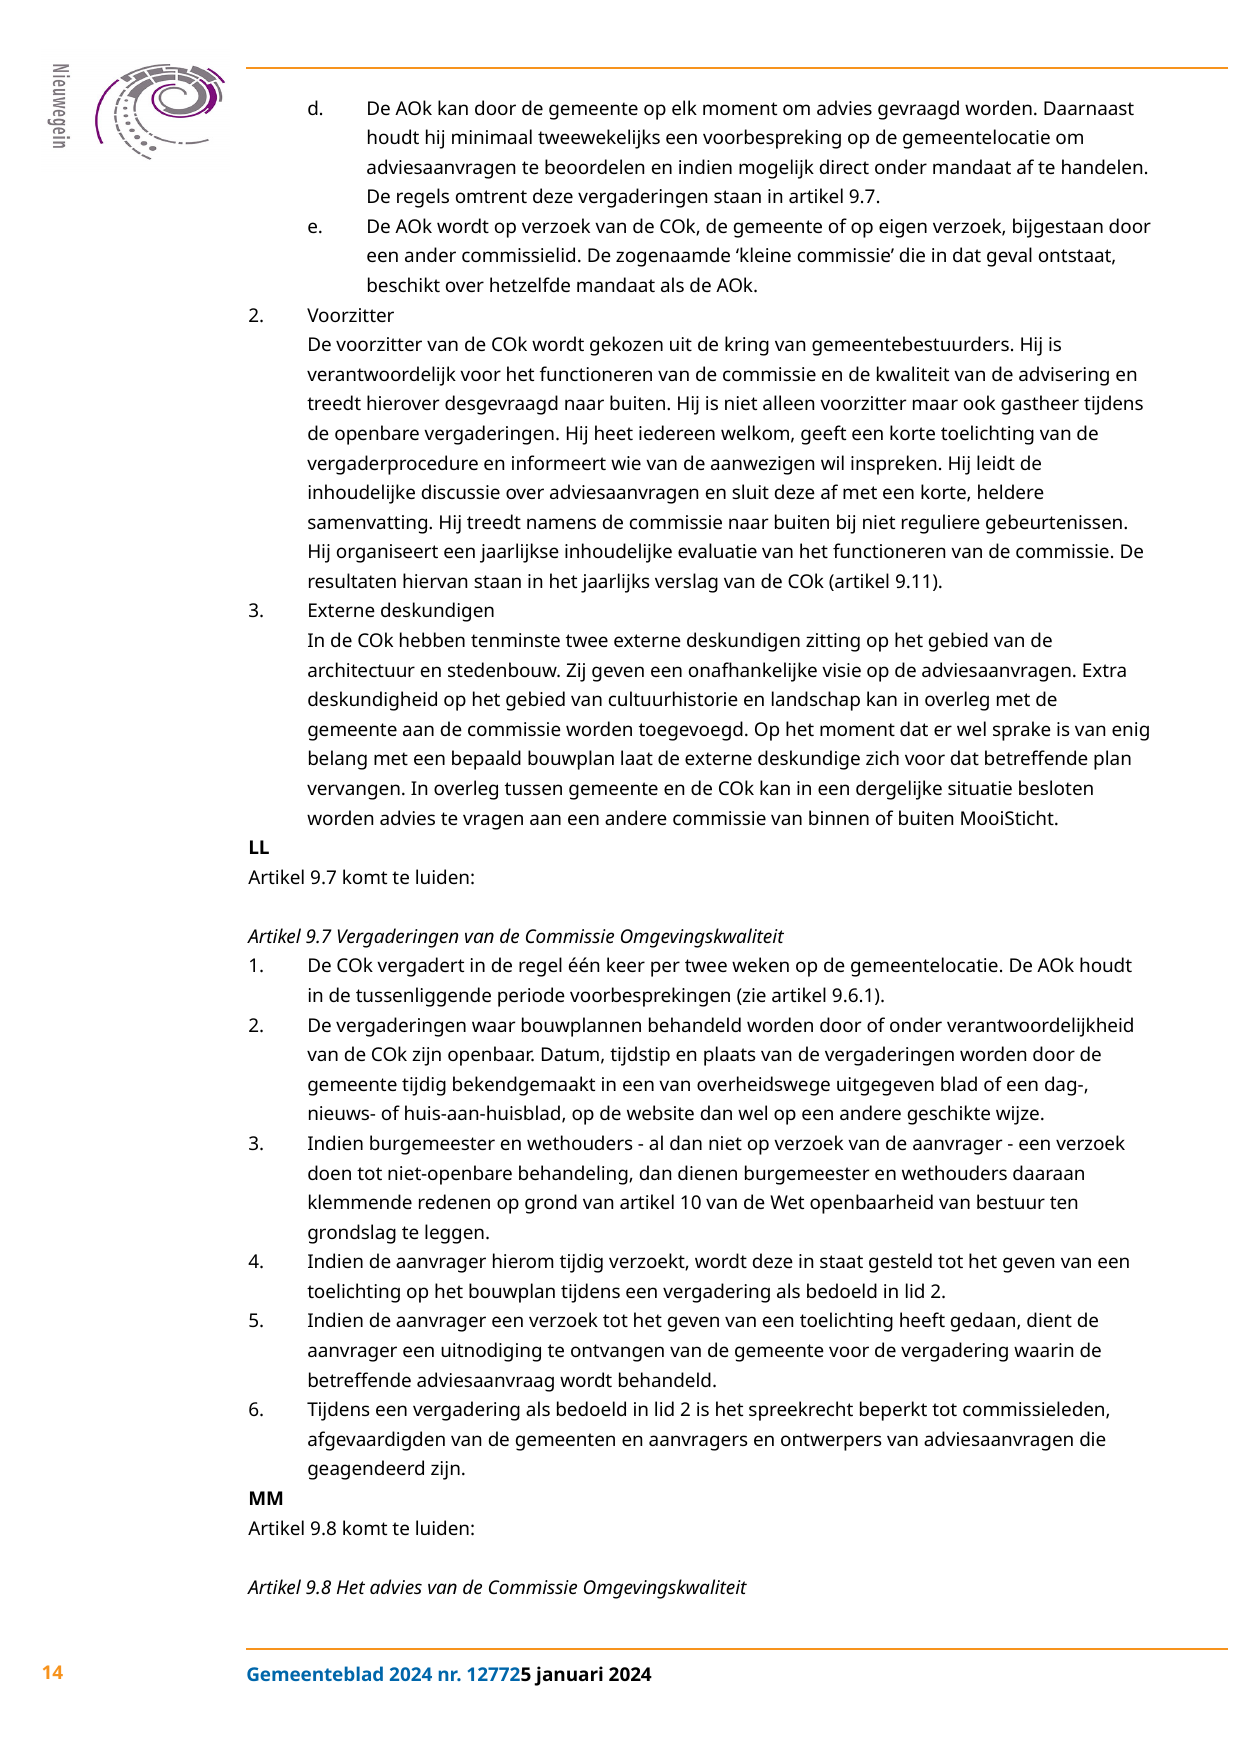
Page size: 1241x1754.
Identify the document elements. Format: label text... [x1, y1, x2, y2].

text Artikel 9.8 komt te luiden: [248, 1515, 1152, 1541]
list De vergaderingen waar bouwplannen behandeld worden door of onder verantwoordelijkheid van de COk zijn openbaar. Datum, tijdstip en plaats van de vergaderingen worden door de gemeente tijdig bekendgemaakt in een van overheidswege uitgegeven blad of een dag-, nieuws- of huis-aan-huisblad, op de website dan wel op een andere geschikte wijze. [248, 1012, 1152, 1126]
list Indien burgemeester en wethouders - al dan niet op verzoek van de aanvrager - een verzoek doen tot niet-openbare behandeling, dan dienen burgemeester en wethouders daaraan klemmende redenen op grond van artikel 10 van de Wet openbaarheid van bestuur ten grondslag te leggen. [248, 1130, 1152, 1245]
text Artikel 9.7 Vergaderingen van de Commissie Omgevingskwaliteit [248, 923, 1152, 949]
text Artikel 9.7 komt te luiden: [248, 864, 1152, 890]
picture [41, 47, 231, 172]
list De AOk kan door de gemeente op elk moment om advies gevraagd worden. Daarnaast houdt hij minimaal tweewekelijks een voorbespreking op de gemeentelocatie om adviesaanvragen te beoordelen en indien mogelijk direct onder mandaat af te handelen. De regels omtrent deze vergaderingen staan in artikel 9.7. [307, 95, 1152, 209]
list De voorzitter van de COk wordt gekozen uit de kring van gemeentebestuurders. Hij is verantwoordelijk voor het functioneren van de commissie en de kwaliteit van de advisering en treedt hierover desgevraagd naar buiten. Hij is niet alleen voorzitter maar ook gastheer tijdens de openbare vergaderingen. Hij heet iedereen welkom, geeft een korte toelichting van de vergaderprocedure en informeert wie van de aanwezigen wil inspreken. Hij leidt de inhoudelijke discussie over adviesaanvragen en sluit deze af met een korte, heldere samenvatting. Hij treedt namens de commissie naar buiten bij niet reguliere gebeurtenissen. Hij organiseert een jaarlijkse inhoudelijke evaluatie van het functioneren van de commissie. De resultaten hiervan staan in het jaarlijks verslag van de COk (artikel 9.11). [248, 331, 1152, 594]
list De COk vergadert in de regel één keer per twee weken op de gemeentelocatie. De AOk houdt in de tussenliggende periode voorbesprekingen (zie artikel 9.6.1). [248, 953, 1152, 1008]
text MM [248, 1485, 1152, 1511]
list Indien de aanvrager hierom tijdig verzoekt, wordt deze in staat gesteld tot het geven van een toelichting op het bouwplan tijdens een vergadering als bedoeld in lid 2. [248, 1248, 1152, 1304]
list Voorzitter [248, 302, 1152, 328]
list Externe deskundigen [248, 598, 1152, 623]
list Tijdens een vergadering als bedoeld in lid 2 is het spreekrecht beperkt tot commissieleden, afgevaardigden van de gemeenten en aanvragers en ontwerpers van adviesaanvragen die geagendeerd zijn. [248, 1396, 1152, 1481]
text Artikel 9.8 Het advies van de Commissie Omgevingskwaliteit [248, 1574, 1152, 1600]
text LL [248, 834, 1152, 860]
list In de COk hebben tenminste twee externe deskundigen zitting op het gebied van de architectuur en stedenbouw. Zij geven een onafhankelijke visie op de adviesaanvragen. Extra deskundigheid op het gebied van cultuurhistorie en landschap kan in overleg met de gemeente aan de commissie worden toegevoegd. Op het moment dat er wel sprake is van enig belang met een bepaald bouwplan laat de externe deskundige zich voor dat betreffende plan vervangen. In overleg tussen gemeente en de COk kan in een dergelijke situatie besloten worden advies te vragen aan een andere commissie van binnen of buiten MooiSticht. [248, 627, 1152, 831]
list De AOk wordt op verzoek van de COk, de gemeente of op eigen verzoek, bijgestaan door een ander commissielid. De zogenaamde ‘kleine commissie’ die in dat geval ontstaat, beschikt over hetzelfde mandaat als de AOk. [307, 213, 1152, 298]
list Indien de aanvrager een verzoek tot het geven van een toelichting heeft gedaan, dient de aanvrager een uitnodiging te ontvangen van de gemeente voor de vergadering waarin de betreffende adviesaanvraag wordt behandeld. [248, 1308, 1152, 1393]
